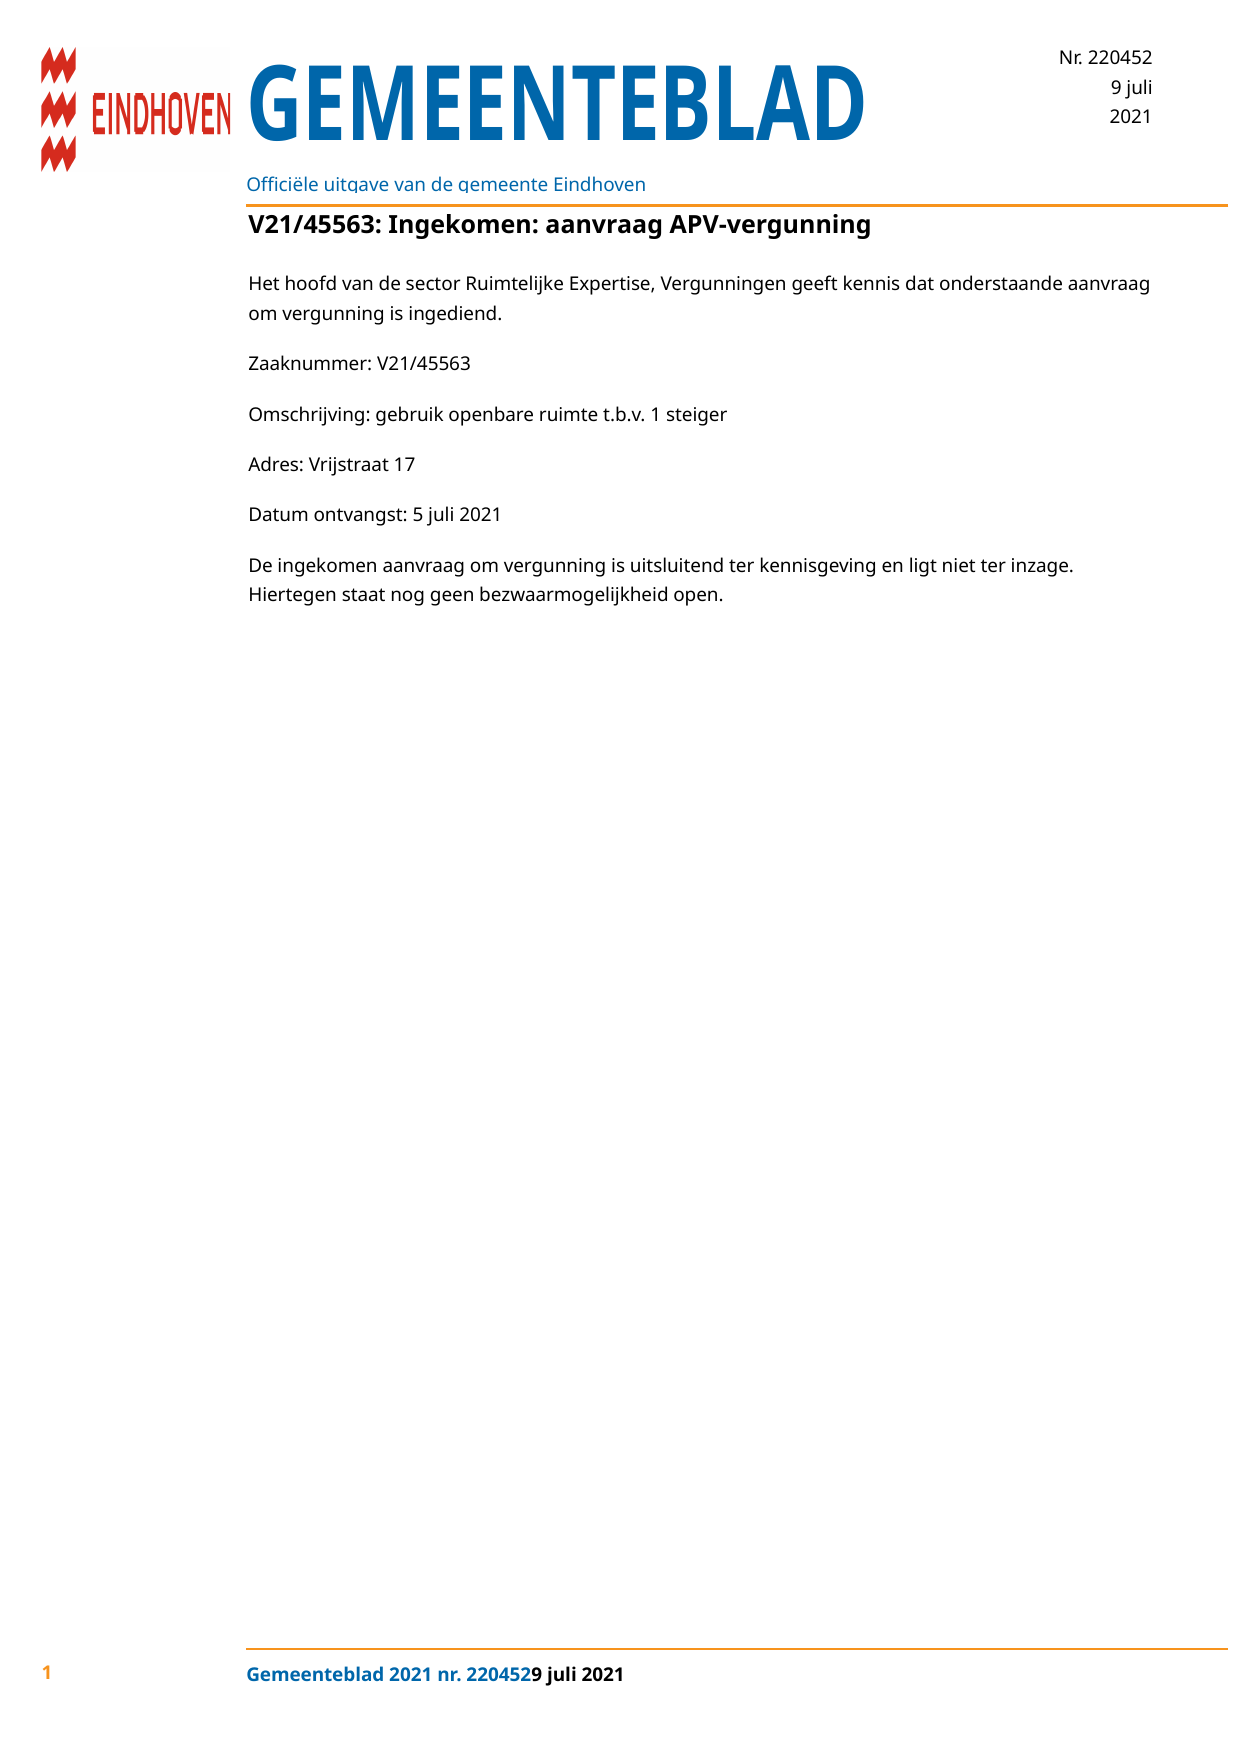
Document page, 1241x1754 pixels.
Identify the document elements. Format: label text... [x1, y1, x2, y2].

text V21/45563: Ingekomen: aanvraag APV-vergunning [248, 207, 1152, 241]
text Adres: Vrijstraat 17 [248, 451, 1152, 477]
picture [41, 47, 231, 172]
text De ingekomen aanvraag om vergunning is uitsluitend ter kennisgeving en ligt niet ter inzage. Hiertegen staat nog geen bezwaarmogelijkheid open. [248, 552, 1152, 607]
text Omschrijving: gebruik openbare ruimte t.b.v. 1 steiger [248, 401, 1152, 426]
text Zaaknummer: V21/45563 [248, 350, 1152, 376]
text Datum ontvangst: 5 juli 2021 [248, 502, 1152, 527]
text Het hoofd van de sector Ruimtelijke Expertise, Vergunningen geeft kennis dat onderstaande aanvraag om vergunning is ingediend. [248, 270, 1152, 326]
